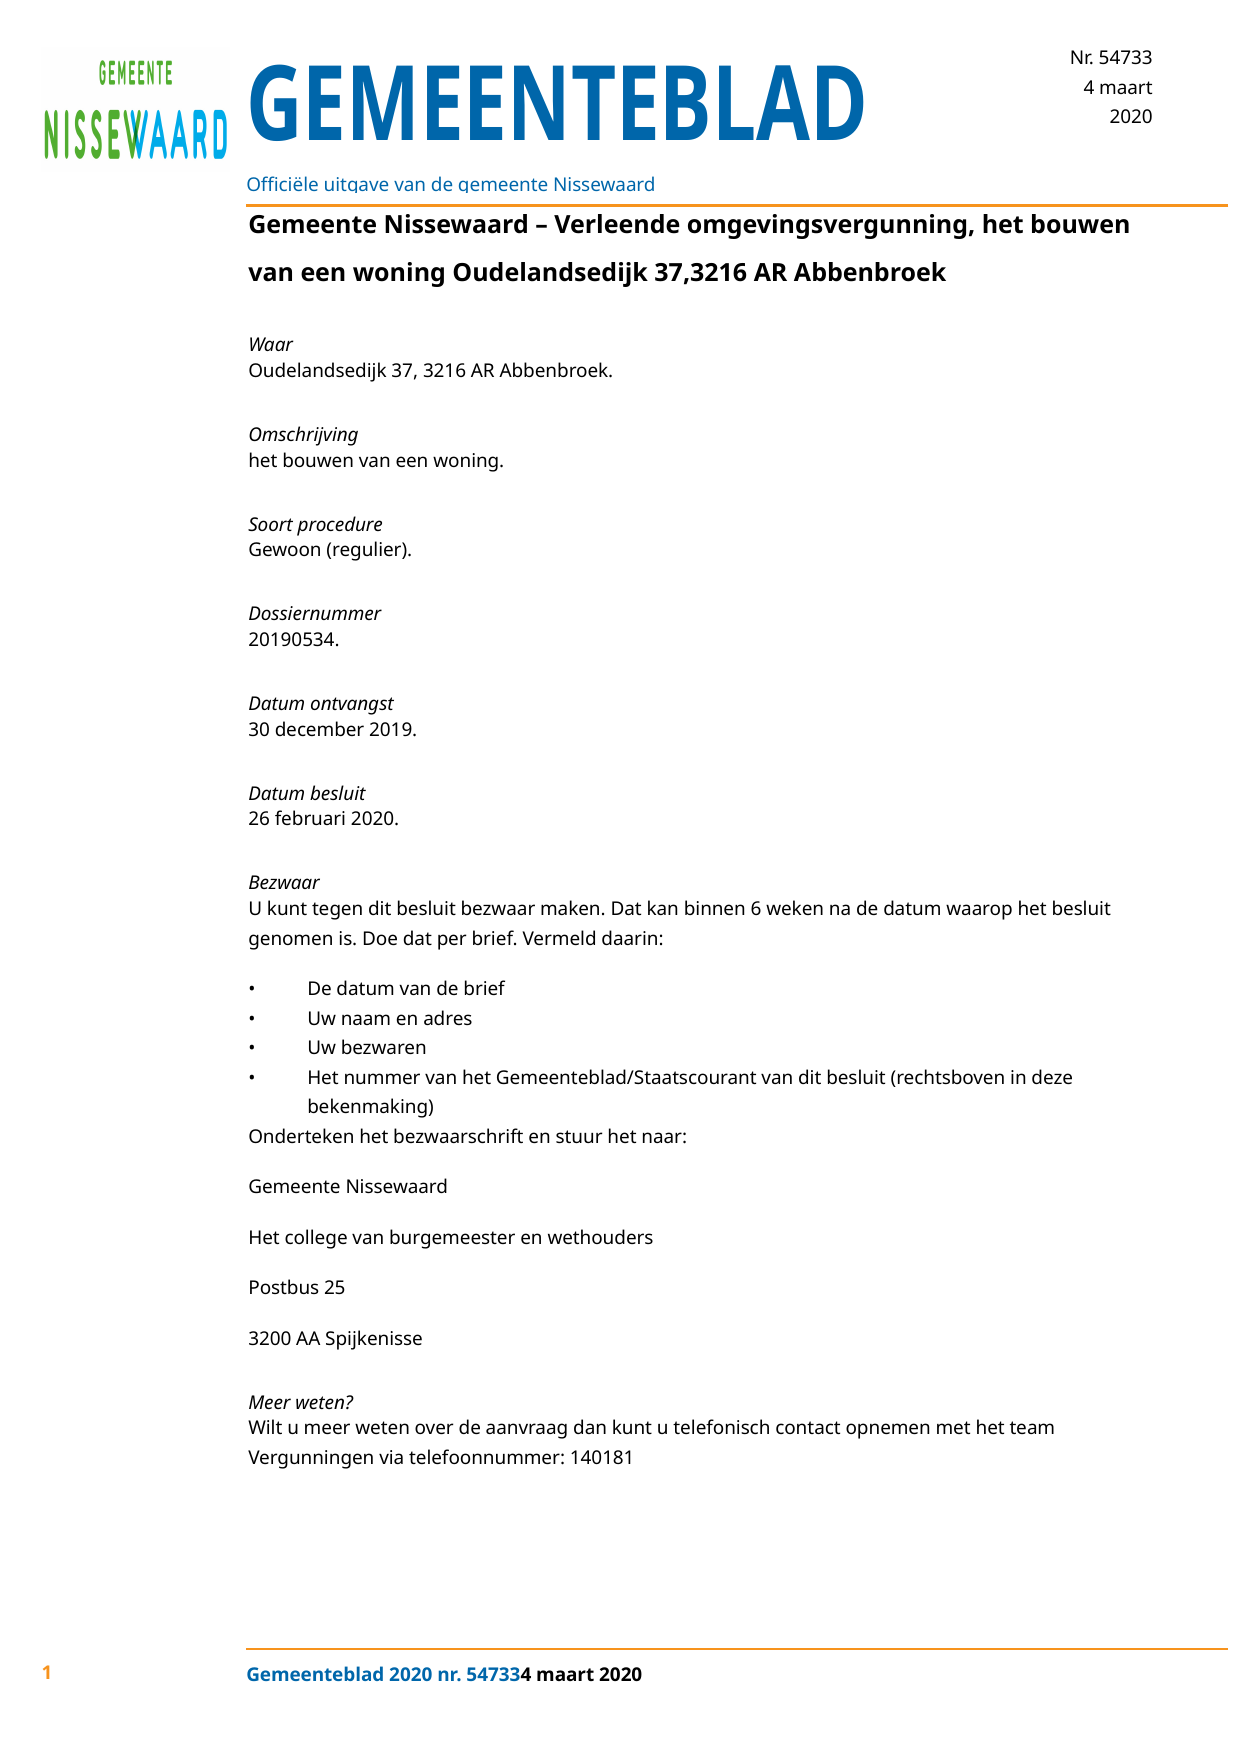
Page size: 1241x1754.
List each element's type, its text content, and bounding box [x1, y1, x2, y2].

text Datum besluit [248, 780, 1152, 806]
text 30 december 2019. [248, 716, 1152, 742]
text Datum ontvangst [248, 690, 1152, 716]
picture [41, 47, 231, 172]
list Uw naam en adres [248, 1005, 1152, 1031]
text Gemeente Nissewaard [248, 1174, 1152, 1199]
list Uw bezwaren [248, 1034, 1152, 1060]
text 26 februari 2020. [248, 806, 1152, 831]
text 20190534. [248, 626, 1152, 652]
text Postbus 25 [248, 1274, 1152, 1300]
text U kunt tegen dit besluit bezwaar maken. Dat kan binnen 6 weken na de datum waarop het besluit genomen is. Doe dat per brief. Vermeld daarin: [248, 895, 1152, 951]
text Meer weten? [248, 1389, 1152, 1414]
text Gewoon (regulier). [248, 537, 1152, 562]
text 3200 AA Spijkenisse [248, 1325, 1152, 1351]
text Waar [248, 331, 1152, 357]
list De datum van de brief [248, 975, 1152, 1001]
text Onderteken het bezwaarschrift en stuur het naar: [248, 1123, 1152, 1149]
text Omschrijving [248, 421, 1152, 447]
text Bezwaar [248, 869, 1152, 895]
text Dossiernummer [248, 601, 1152, 626]
text Het college van burgemeester en wethouders [248, 1224, 1152, 1250]
text Oudelandsedijk 37, 3216 AR Abbenbroek. [248, 357, 1152, 383]
text Wilt u meer weten over de aanvraag dan kunt u telefonisch contact opnemen met het team Vergunningen via telefoonnummer: 140181 [248, 1414, 1152, 1470]
list Het nummer van het Gemeenteblad/Staatscourant van dit besluit (rechtsboven in deze bekenmaking) [248, 1064, 1152, 1119]
text Gemeente Nissewaard – Verleende omgevingsvergunning, het bouwen van een woning Oudelandsedijk 37,3216 AR Abbenbroek [248, 207, 1152, 288]
text Soort procedure [248, 511, 1152, 537]
text het bouwen van een woning. [248, 447, 1152, 473]
